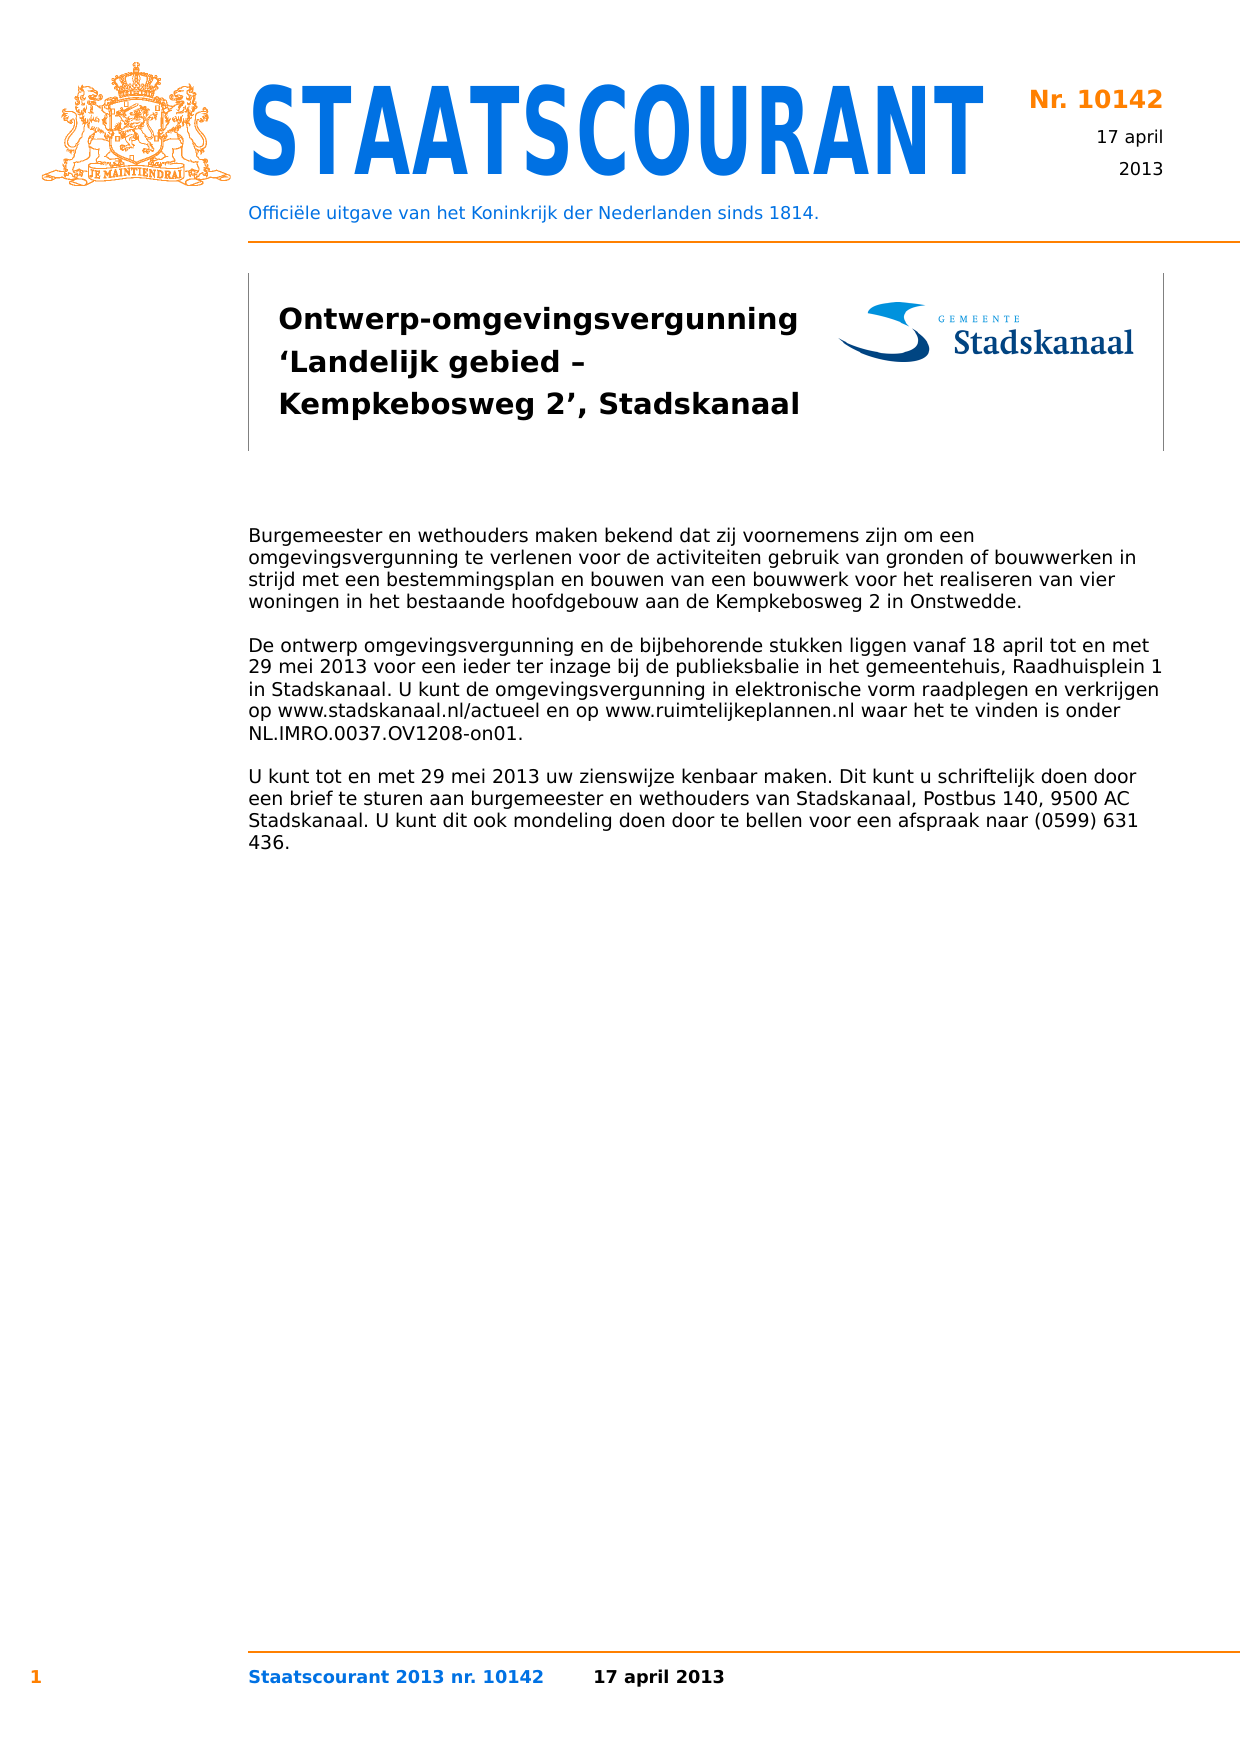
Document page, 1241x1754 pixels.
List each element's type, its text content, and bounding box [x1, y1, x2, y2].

picture [41, 62, 231, 186]
picture [838, 302, 1134, 362]
text U kunt tot en met 29 mei 2013 uw zienswijze kenbaar maken. Dit kunt u schriftelijk doen door een brief te sturen aan burgemeester en wethouders van Stadskanaal, Postbus 140, 9500 AC Stadskanaal. U kunt dit ook mondeling doen door te bellen voor een afspraak naar (0599) 631 436. [248, 766, 1163, 854]
subtitle Ontwerp-omgevingsvergunning ‘Landelijk gebied – Kempkebosweg 2’, Stadskanaal [249, 273, 1163, 451]
table_cell 2013 [998, 153, 1240, 203]
table_header STAATSCOURANT [248, 62, 998, 203]
table_cell 17 april [998, 121, 1240, 153]
text Burgemeester en wethouders maken bekend dat zij voornemens zijn om een omgevingsvergunning te verlenen voor de activiteiten gebruik van gronden of bouwwerken in strijd met een bestemmingsplan en bouwen van een bouwwerk voor het realiseren van vier woningen in het bestaande hoofdgebouw aan de Kempkebosweg 2 in Onstwedde. [248, 525, 1163, 613]
table_header [25, 62, 248, 241]
text De ontwerp omgevingsvergunning en de bijbehorende stukken liggen vanaf 18 april tot en met 29 mei 2013 voor een ieder ter inzage bij de publieksbalie in het gemeentehuis, Raadhuisplein 1 in Stadskanaal. U kunt de omgevingsvergunning in elektronische vorm raadplegen en verkrijgen op www.stadskanaal.nl/actueel en op www.ruimtelijkeplannen.nl waar het te vinden is onder NL.IMRO.0037.OV1208-on01. [248, 634, 1163, 744]
table_header Nr. 10142 [998, 62, 1240, 121]
table_cell Officiële uitgave van het Koninkrijk der Nederlanden sinds 1814. [248, 203, 1240, 241]
